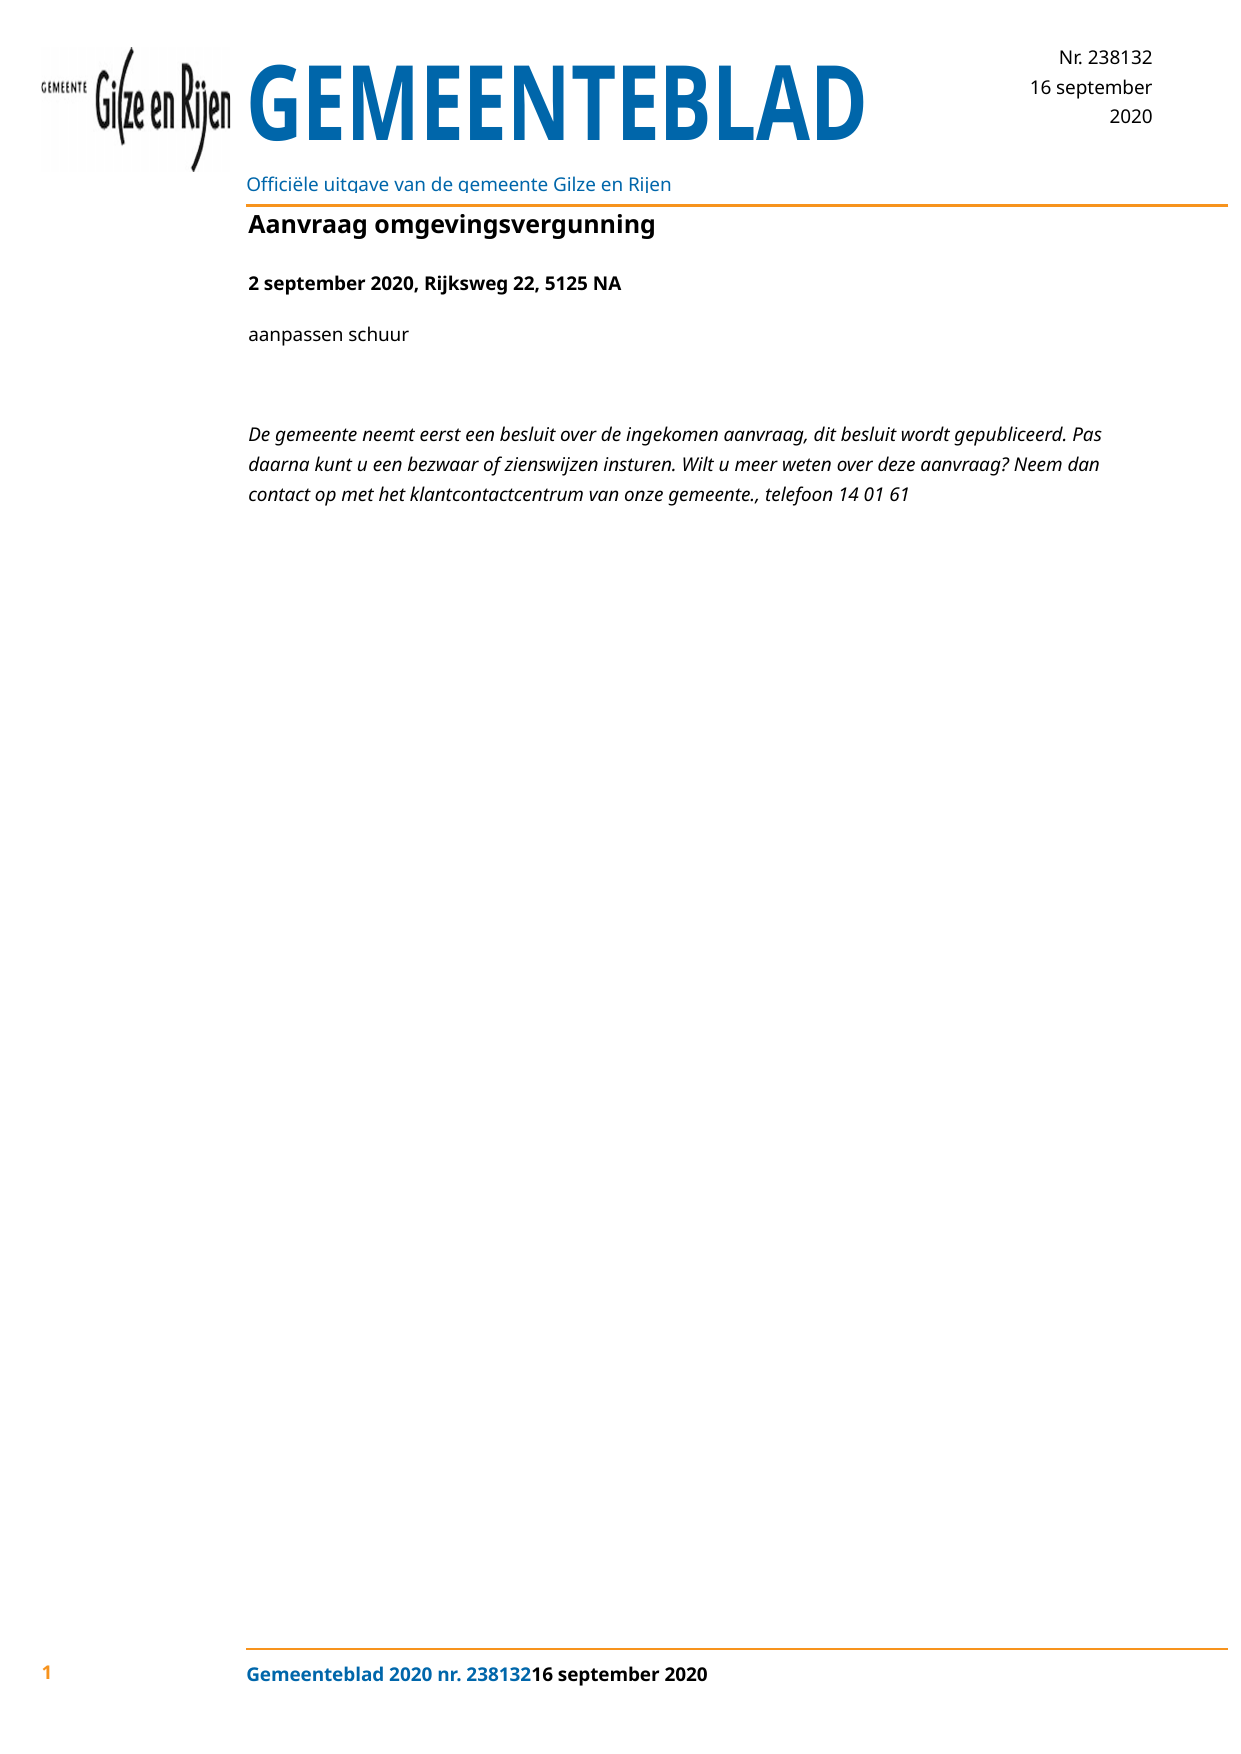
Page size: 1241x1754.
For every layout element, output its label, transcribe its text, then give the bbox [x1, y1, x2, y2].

text aanpassen schuur [248, 321, 1152, 346]
text Aanvraag omgevingsvergunning [248, 207, 1152, 241]
text 2 september 2020, Rijksweg 22, 5125 NA [248, 270, 1152, 296]
picture [41, 47, 231, 172]
text De gemeente neemt eerst een besluit over de ingekomen aanvraag, dit besluit wordt gepubliceerd. Pas daarna kunt u een bezwaar of zienswijzen insturen. Wilt u meer weten over deze aanvraag? Neem dan contact op met het klantcontactcentrum van onze gemeente., telefoon 14 01 61 [248, 422, 1152, 506]
